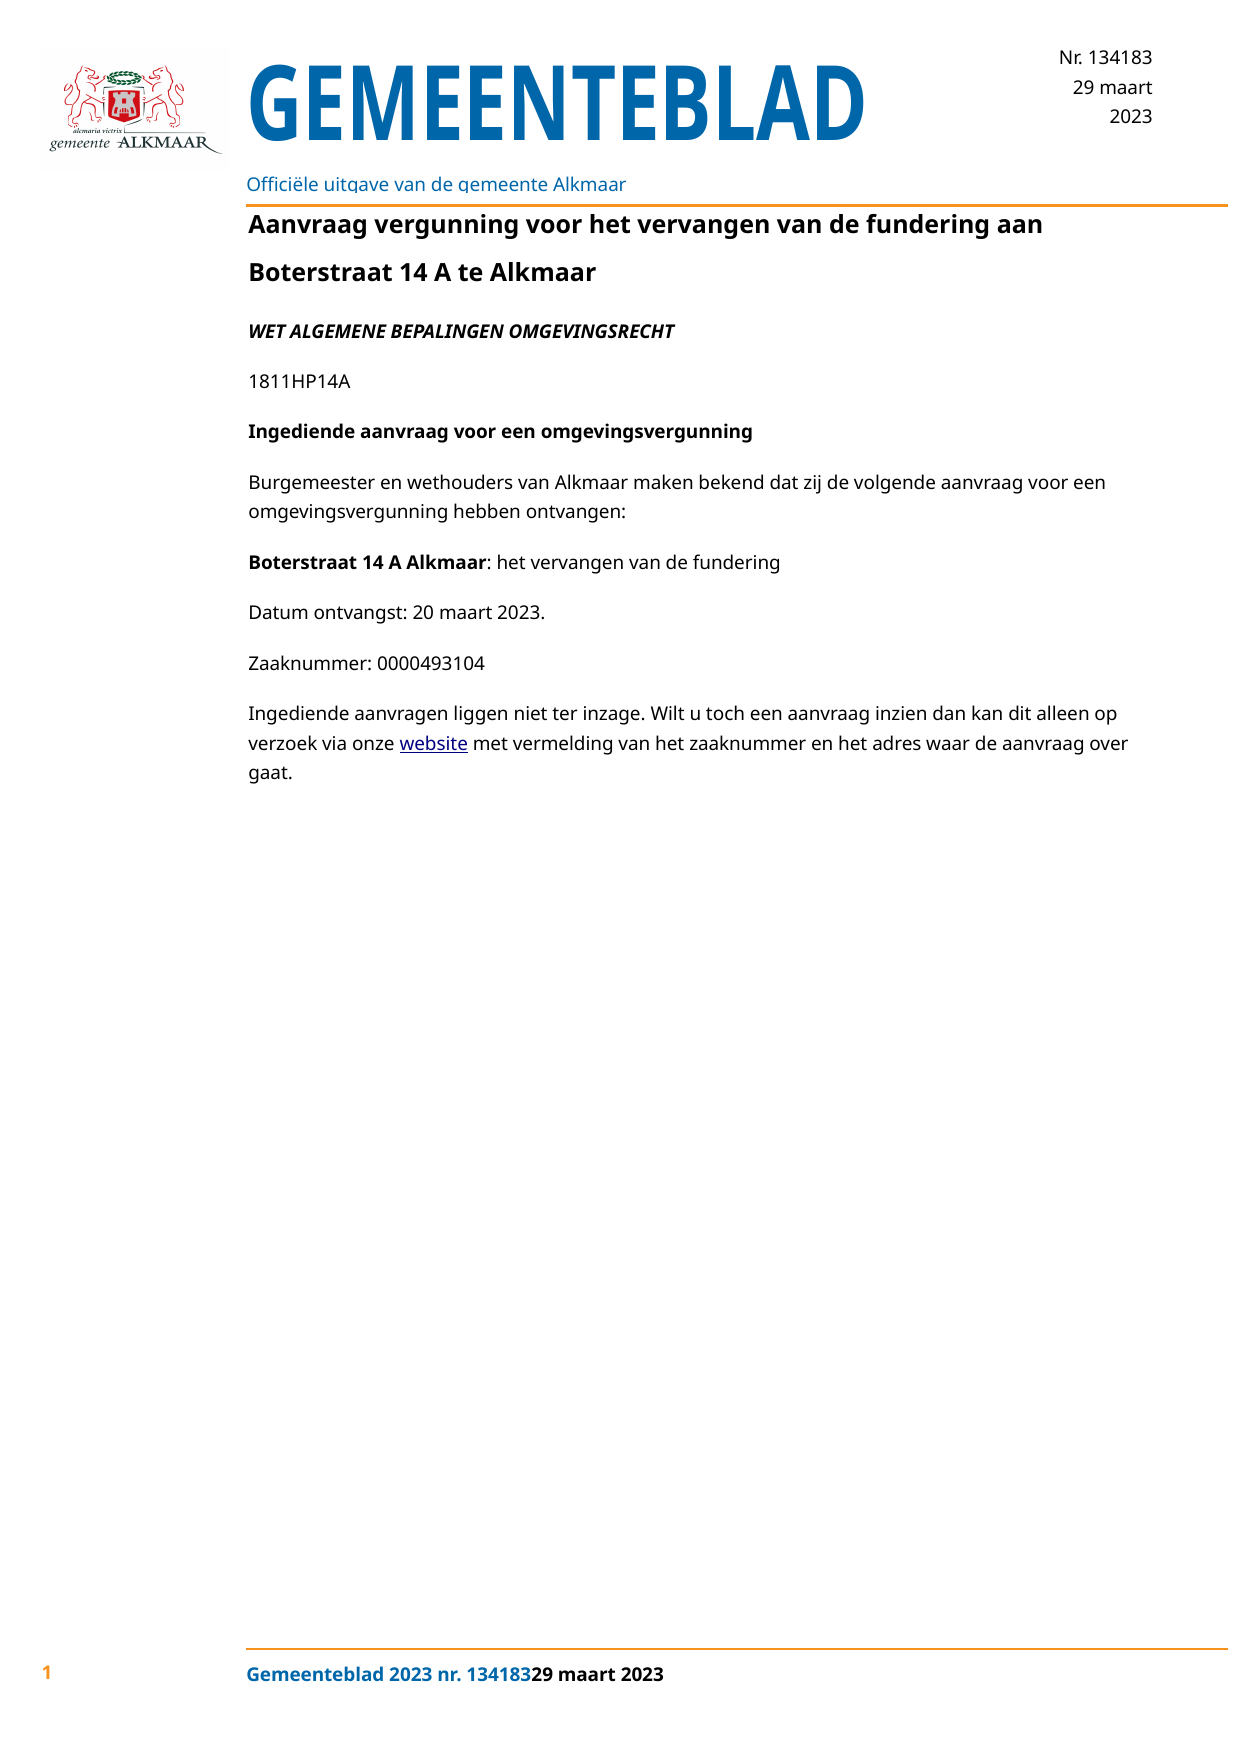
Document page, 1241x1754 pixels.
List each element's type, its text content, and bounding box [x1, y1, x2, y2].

text WET ALGEMENE BEPALINGEN OMGEVINGSRECHT [248, 318, 1152, 344]
text Ingediende aanvraag voor een omgevingsvergunning [248, 419, 1152, 444]
text Datum ontvangst: 20 maart 2023. [248, 599, 1152, 625]
text Ingediende aanvragen liggen niet ter inzage. Wilt u toch een aanvraag inzien dan kan dit alleen op verzoek via onze website met vermelding van het zaaknummer en het adres waar de aanvraag over gaat. [248, 700, 1152, 785]
text Boterstraat 14 A Alkmaar: het vervangen van de fundering [248, 549, 1152, 575]
text Aanvraag vergunning voor het vervangen van de fundering aan Boterstraat 14 A te Alkmaar [248, 207, 1152, 288]
picture [41, 47, 231, 172]
text Zaaknummer: 0000493104 [248, 650, 1152, 676]
text Burgemeester en wethouders van Alkmaar maken bekend dat zij de volgende aanvraag voor een omgevingsvergunning hebben ontvangen: [248, 469, 1152, 524]
text 1811HP14A [248, 368, 1152, 394]
